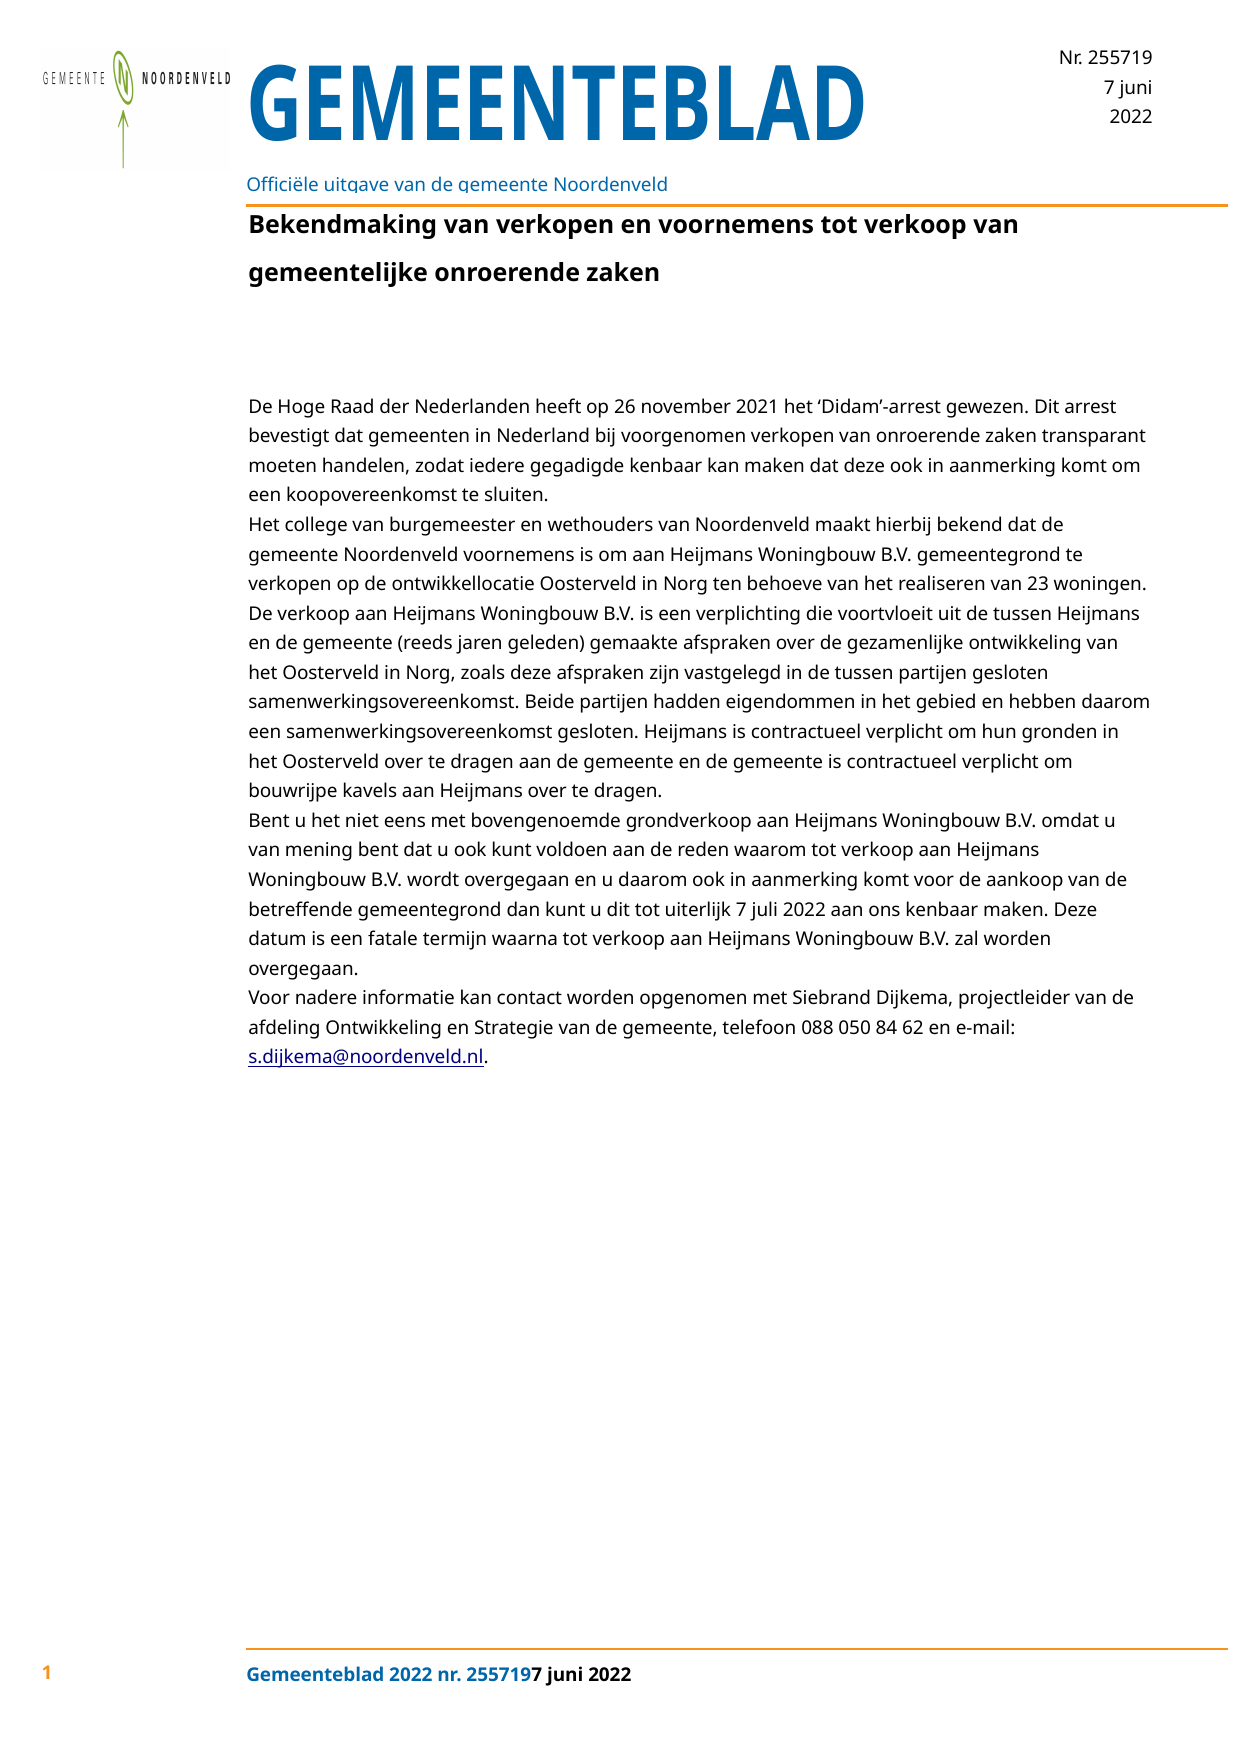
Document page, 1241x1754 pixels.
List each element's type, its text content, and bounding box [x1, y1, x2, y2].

text Bekendmaking van verkopen en voornemens tot verkoop van gemeentelijke onroerende zaken [248, 207, 1152, 288]
text De Hoge Raad der Nederlanden heeft op 26 november 2021 het ‘Didam’-arrest gewezen. Dit arrest bevestigt dat gemeenten in Nederland bij voorgenomen verkopen van onroerende zaken transparant moeten handelen, zodat iedere gegadigde kenbaar kan maken dat deze ook in aanmerking komt om een koopovereenkomst te sluiten. [248, 393, 1152, 507]
text Het college van burgemeester en wethouders van Noordenveld maakt hierbij bekend dat de gemeente Noordenveld voornemens is om aan Heijmans Woningbouw B.V. gemeentegrond te verkopen op de ontwikkellocatie Oosterveld in Norg ten behoeve van het realiseren van 23 woningen. De verkoop aan Heijmans Woningbouw B.V. is een verplichting die voortvloeit uit de tussen Heijmans en de gemeente (reeds jaren geleden) gemaakte afspraken over de gezamenlijke ontwikkeling van het Oosterveld in Norg, zoals deze afspraken zijn vastgelegd in de tussen partijen gesloten samenwerkingsovereenkomst. Beide partijen hadden eigendommen in het gebied en hebben daarom een samenwerkingsovereenkomst gesloten. Heijmans is contractueel verplicht om hun gronden in het Oosterveld over te dragen aan de gemeente en de gemeente is contractueel verplicht om bouwrijpe kavels aan Heijmans over te dragen. [248, 511, 1152, 803]
text Bent u het niet eens met bovengenoemde grondverkoop aan Heijmans Woningbouw B.V. omdat u van mening bent dat u ook kunt voldoen aan de reden waarom tot verkoop aan Heijmans Woningbouw B.V. wordt overgegaan en u daarom ook in aanmerking komt voor de aankoop van de betreffende gemeentegrond dan kunt u dit tot uiterlijk 7 juli 2022 aan ons kenbaar maken. Deze datum is een fatale termijn waarna tot verkoop aan Heijmans Woningbouw B.V. zal worden overgegaan. [248, 807, 1152, 981]
picture [41, 47, 231, 172]
text Voor nadere informatie kan contact worden opgenomen met Siebrand Dijkema, projectleider van de afdeling Ontwikkeling en Strategie van de gemeente, telefoon 088 050 84 62 en e-mail: s.dijkema@noordenveld.nl. [248, 984, 1152, 1069]
